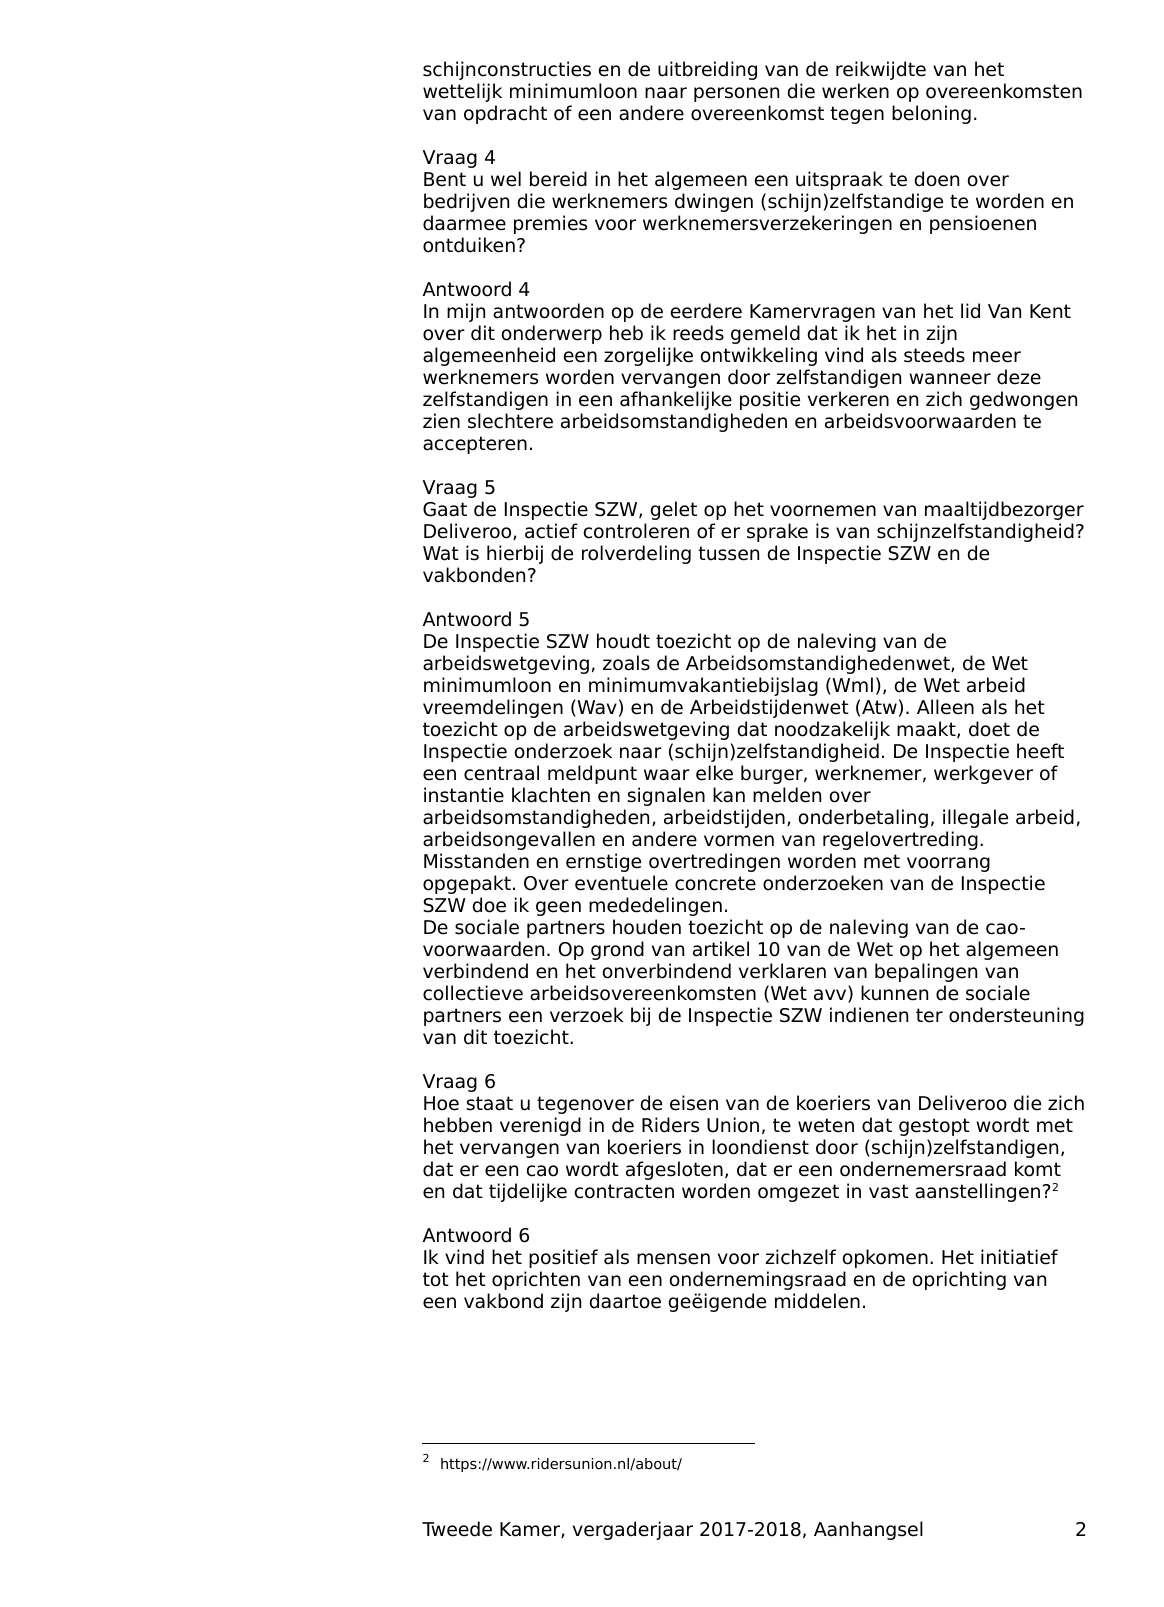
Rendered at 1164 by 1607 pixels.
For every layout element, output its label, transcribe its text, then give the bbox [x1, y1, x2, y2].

text Ik vind het positief als mensen voor zichzelf opkomen. Het initiatief tot het oprichten van een ondernemingsraad en de oprichting van een vakbond zijn daartoe geëigende middelen. [422, 1247, 1087, 1313]
text https://www.ridersunion.nl/about/ [422, 1452, 1087, 1474]
text Gaat de Inspectie SZW, gelet op het voornemen van maaltijdbezorger Deliveroo, actief controleren of er sprake is van schijnzelfstandigheid? Wat is hierbij de rolverdeling tussen de Inspectie SZW en de vakbonden? [422, 499, 1087, 587]
text Hoe staat u tegenover de eisen van de koeriers van Deliveroo die zich hebben verenigd in de Riders Union, te weten dat gestopt wordt met het vervangen van koeriers in loondienst door (schijn)zelfstandigen, dat er een cao wordt afgesloten, dat er een ondernemersraad komt en dat tijdelijke contracten worden omgezet in vast aanstellingen? [422, 1093, 1087, 1203]
text De Inspectie SZW houdt toezicht op de naleving van de arbeidswetgeving, zoals de Arbeidsomstandighedenwet, de Wet minimumloon en minimumvakantiebijslag (Wml), de Wet arbeid vreemdelingen (Wav) en de Arbeidstijdenwet (Atw). Alleen als het toezicht op de arbeidswetgeving dat noodzakelijk maakt, doet de Inspectie onderzoek naar (schijn)zelfstandigheid. De Inspectie heeft een centraal meldpunt waar elke burger, werknemer, werkgever of instantie klachten en signalen kan melden over arbeidsomstandigheden, arbeidstijden, onderbetaling, illegale arbeid, arbeidsongevallen en andere vormen van regelovertreding. Misstanden en ernstige overtredingen worden met voorrang opgepakt. Over eventuele concrete onderzoeken van de Inspectie SZW doe ik geen mededelingen. [422, 631, 1087, 917]
text Vraag 5 [422, 477, 1087, 499]
text In mijn antwoorden op de eerdere Kamervragen van het lid Van Kent over dit onderwerp heb ik reeds gemeld dat ik het in zijn algemeenheid een zorgelijke ontwikkeling vind als steeds meer werknemers worden vervangen door zelfstandigen wanneer deze zelfstandigen in een afhankelijke positie verkeren en zich gedwongen zien slechtere arbeidsomstandigheden en arbeidsvoorwaarden te accepteren. [422, 301, 1087, 455]
text schijnconstructies en de uitbreiding van de reikwijdte van het wettelijk minimumloon naar personen die werken op overeenkomsten van opdracht of een andere overeenkomst tegen beloning. [422, 59, 1087, 125]
text Antwoord 6 [422, 1225, 1087, 1247]
text Antwoord 4 [422, 279, 1087, 301]
text Antwoord 5 [422, 609, 1087, 631]
text Bent u wel bereid in het algemeen een uitspraak te doen over bedrijven die werknemers dwingen (schijn)zelfstandige te worden en daarmee premies voor werknemersverzekeringen en pensioenen ontduiken? [422, 169, 1087, 257]
text De sociale partners houden toezicht op de naleving van de cao-voorwaarden. Op grond van artikel 10 van de Wet op het algemeen verbindend en het onverbindend verklaren van bepalingen van collectieve arbeidsovereenkomsten (Wet avv) kunnen de sociale partners een verzoek bij de Inspectie SZW indienen ter ondersteuning van dit toezicht. [422, 917, 1087, 1049]
text Vraag 6 [422, 1071, 1087, 1093]
text Vraag 4 [422, 147, 1087, 169]
